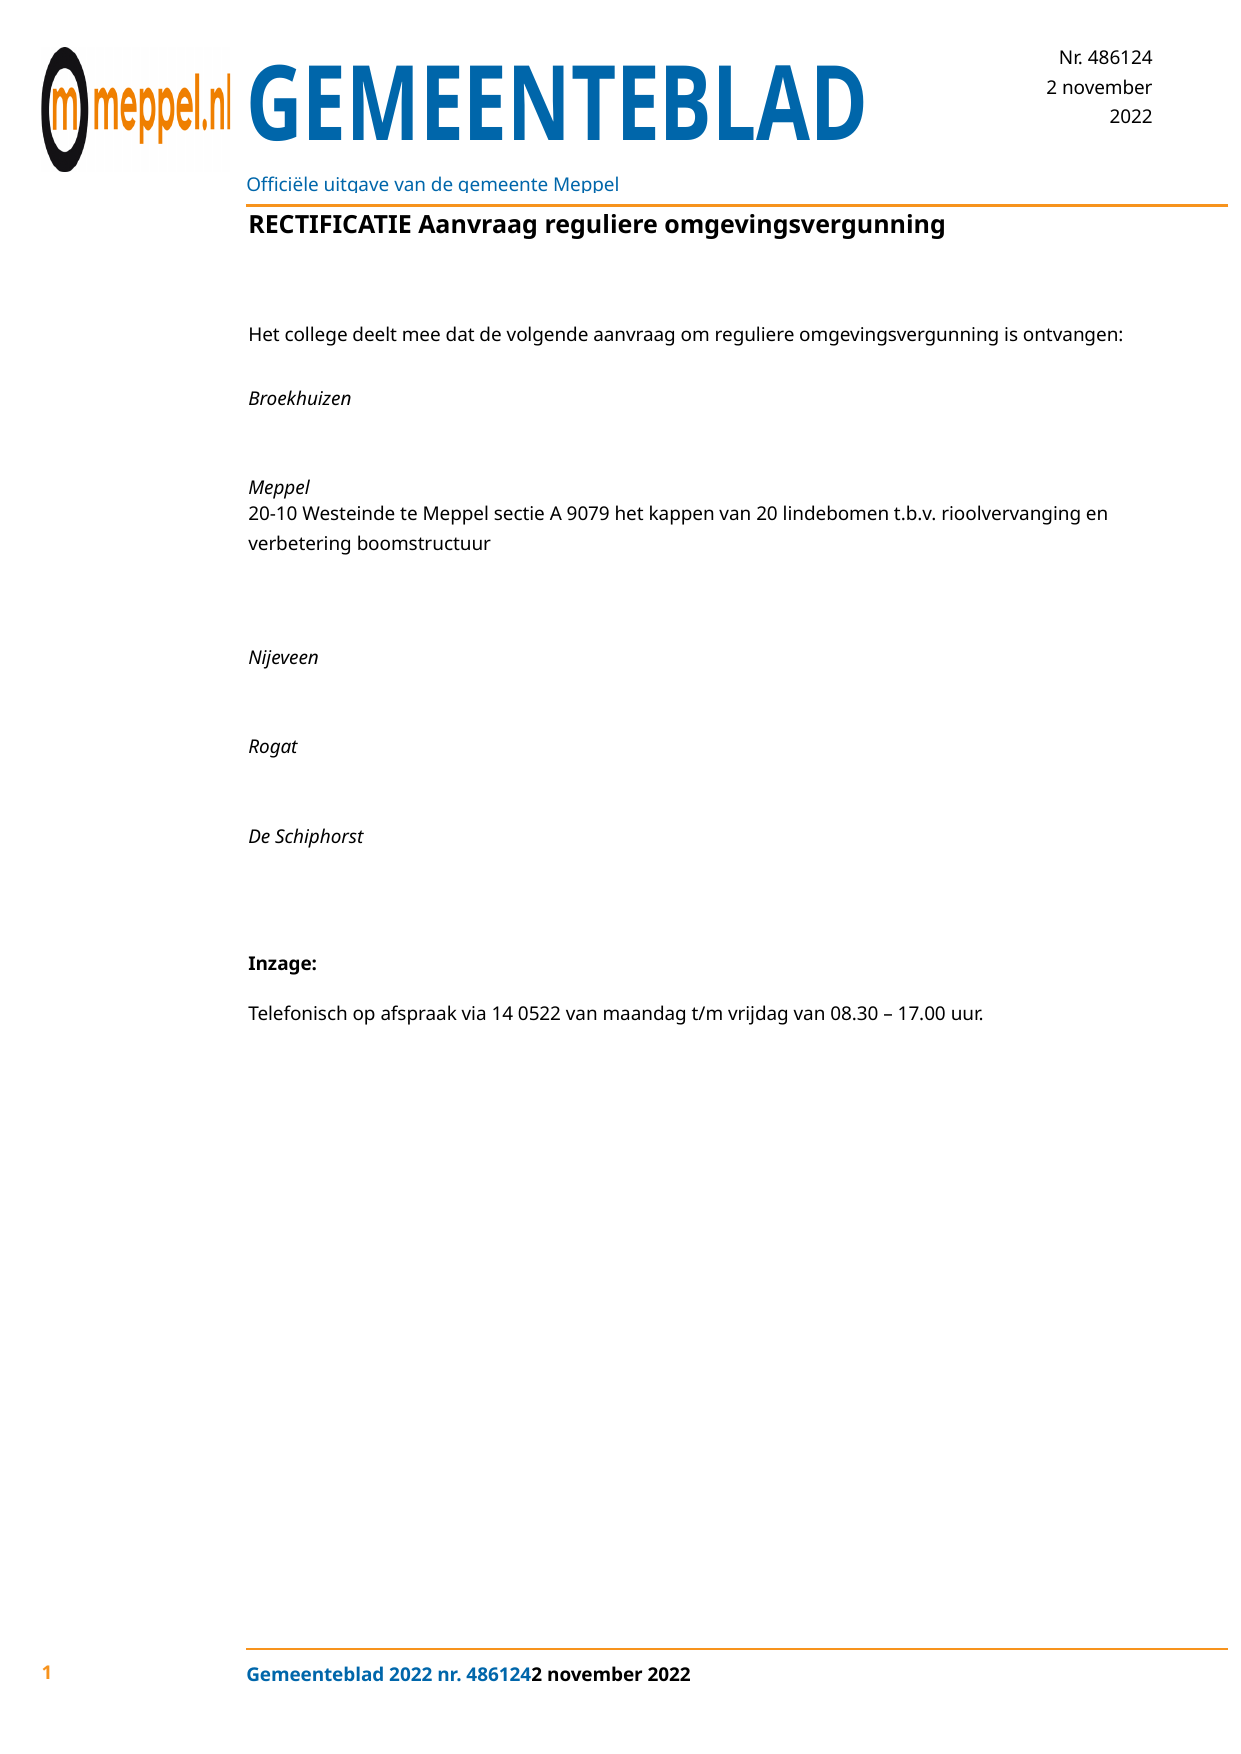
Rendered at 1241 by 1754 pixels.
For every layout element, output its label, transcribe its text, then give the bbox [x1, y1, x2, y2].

text RECTIFICATIE Aanvraag reguliere omgevingsvergunning [248, 207, 1152, 241]
text Het college deelt mee dat de volgende aanvraag om reguliere omgevingsvergunning is ontvangen: [248, 321, 1152, 346]
text 20-10 Westeinde te Meppel sectie A 9079 het kappen van 20 lindebomen t.b.v. rioolvervanging en verbetering boomstructuur [248, 500, 1152, 555]
text Meppel [248, 474, 1152, 500]
text Inzage: [248, 950, 1152, 976]
text Broekhuizen [248, 385, 1152, 410]
text Telefonisch op afspraak via 14 0522 van maandag t/m vrijdag van 08.30 – 17.00 uur. [248, 1000, 1152, 1026]
text Rogat [248, 734, 1152, 759]
text Nijeveen [248, 644, 1152, 670]
text De Schiphorst [248, 823, 1152, 849]
picture [41, 47, 231, 172]
